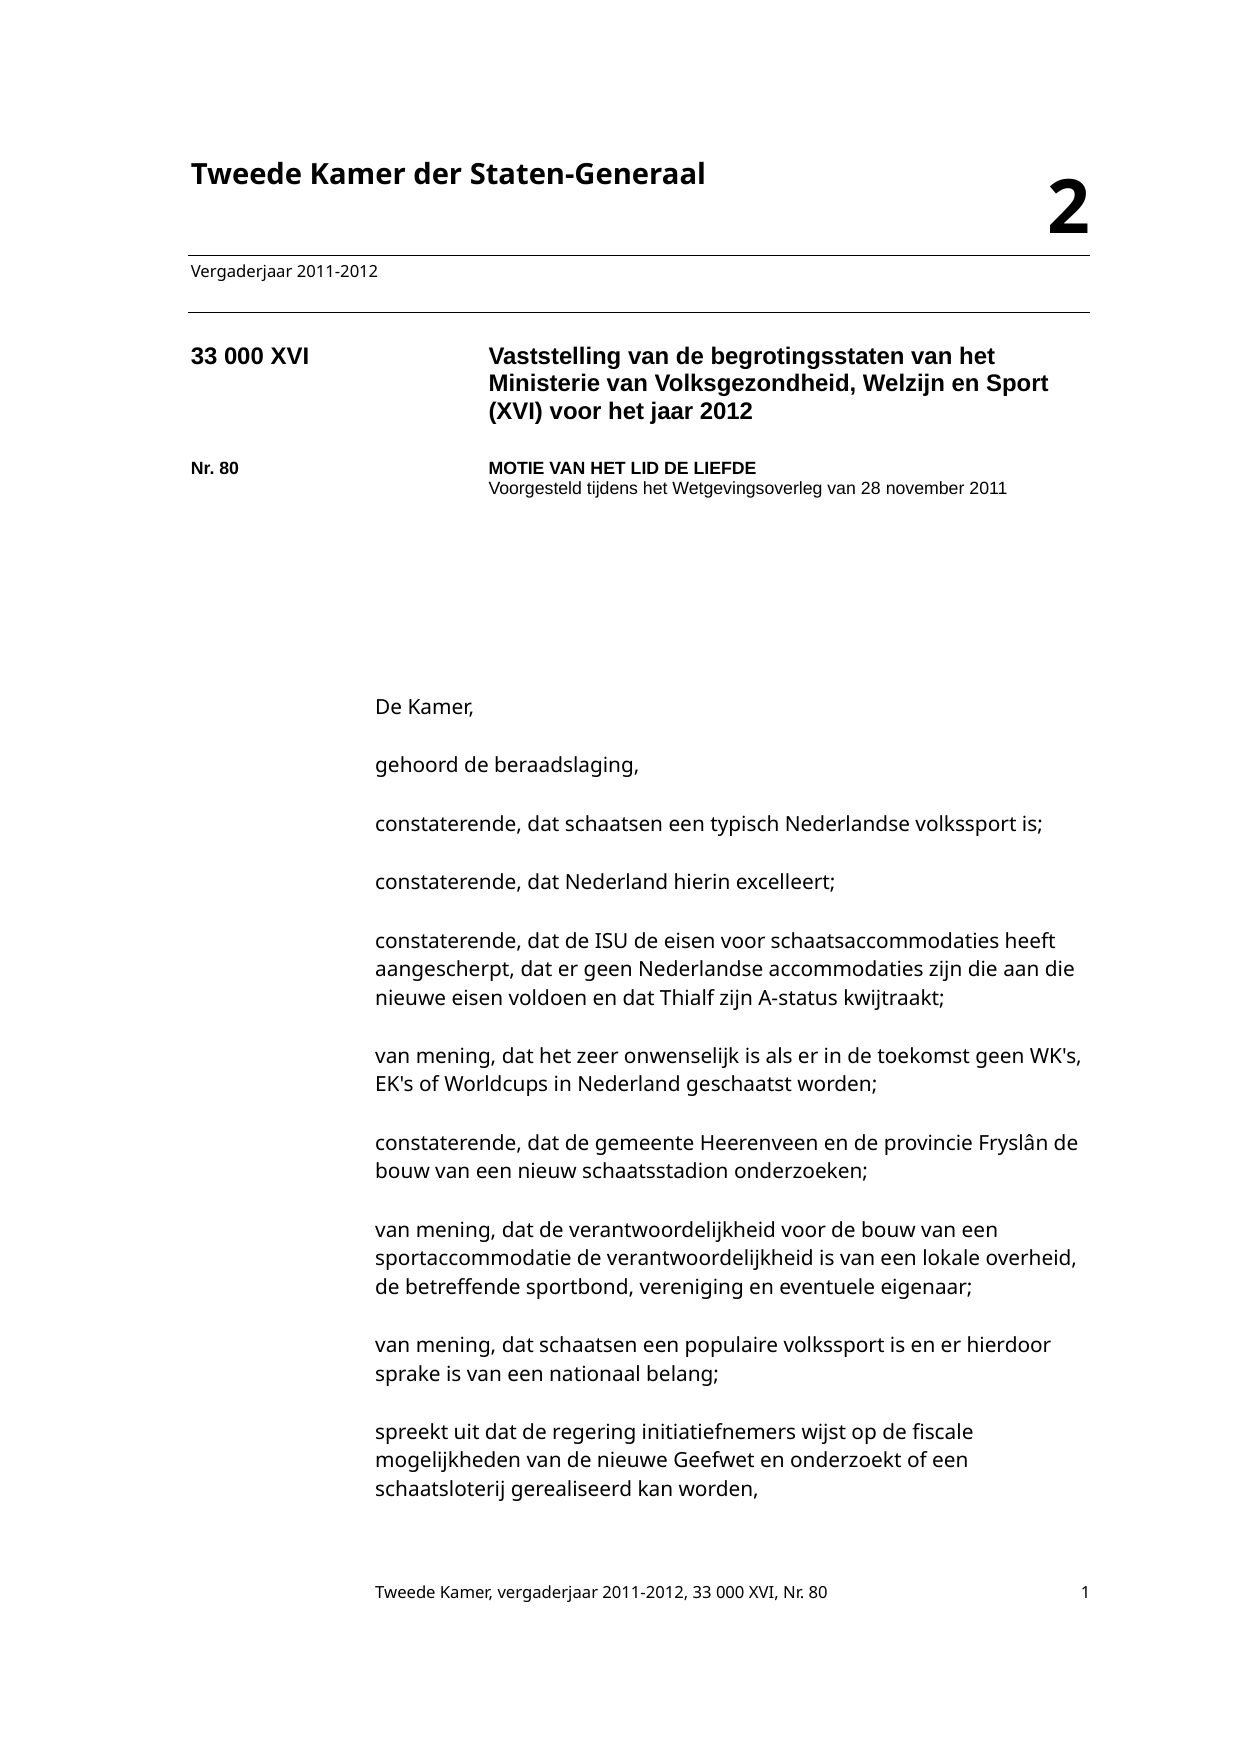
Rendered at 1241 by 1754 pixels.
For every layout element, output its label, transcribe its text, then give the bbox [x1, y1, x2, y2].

text De Kamer, [375, 692, 1090, 721]
table_cell Vergaderjaar 2011-2012 [188, 256, 485, 312]
table_cell [485, 313, 1090, 339]
text constaterende, dat de gemeente Heerenveen en de provincie Fryslân de bouw van een nieuw schaatsstadion onderzoeken; [375, 1128, 1090, 1185]
table_cell [188, 313, 485, 339]
text van mening, dat het zeer onwenselijk is als er in de toekomst geen WK's, EK's of Worldcups in Nederland geschaatst worden; [375, 1041, 1090, 1098]
text gehoord de beraadslaging, [375, 751, 1090, 779]
text constaterende, dat Nederland hierin excelleert; [375, 867, 1090, 896]
text van mening, dat de verantwoordelijkheid voor de bouw van een sportaccommodatie de verantwoordelijkheid is van een lokale overheid, de betreffende sportbond, vereniging en eventuele eigenaar; [375, 1215, 1090, 1300]
table_cell 33 000 XVI [188, 339, 485, 454]
table_header 2 [910, 150, 1090, 255]
table_cell Vaststelling van de begrotingsstaten van het Ministerie van Volksgezondheid, Welzijn en Sport (XVI) voor het jaar 2012 [485, 339, 1090, 454]
table_cell MOTIE VAN HET LID DE LIEFDE Voorgesteld tijdens het Wetgevingsoverleg van 28 november 2011 [485, 455, 1090, 573]
table_cell [485, 256, 1090, 312]
text van mening, dat schaatsen een populaire volkssport is en er hierdoor sprake is van een nationaal belang; [375, 1330, 1090, 1387]
text constaterende, dat de ISU de eisen voor schaatsaccommodaties heeft aangescherpt, dat er geen Nederlandse accommodaties zijn die aan die nieuwe eisen voldoen en dat Thialf zijn A-status kwijtraakt; [375, 926, 1090, 1011]
table_header Tweede Kamer der Staten-Generaal [188, 150, 909, 255]
text constaterende, dat schaatsen een typisch Nederlandse volkssport is; [375, 809, 1090, 837]
table_cell Nr. 80 [188, 455, 485, 573]
text spreekt uit dat de regering initiatiefnemers wijst op de fiscale mogelijkheden van de nieuwe Geefwet en onderzoekt of een schaatsloterij gerealiseerd kan worden, [375, 1417, 1090, 1502]
